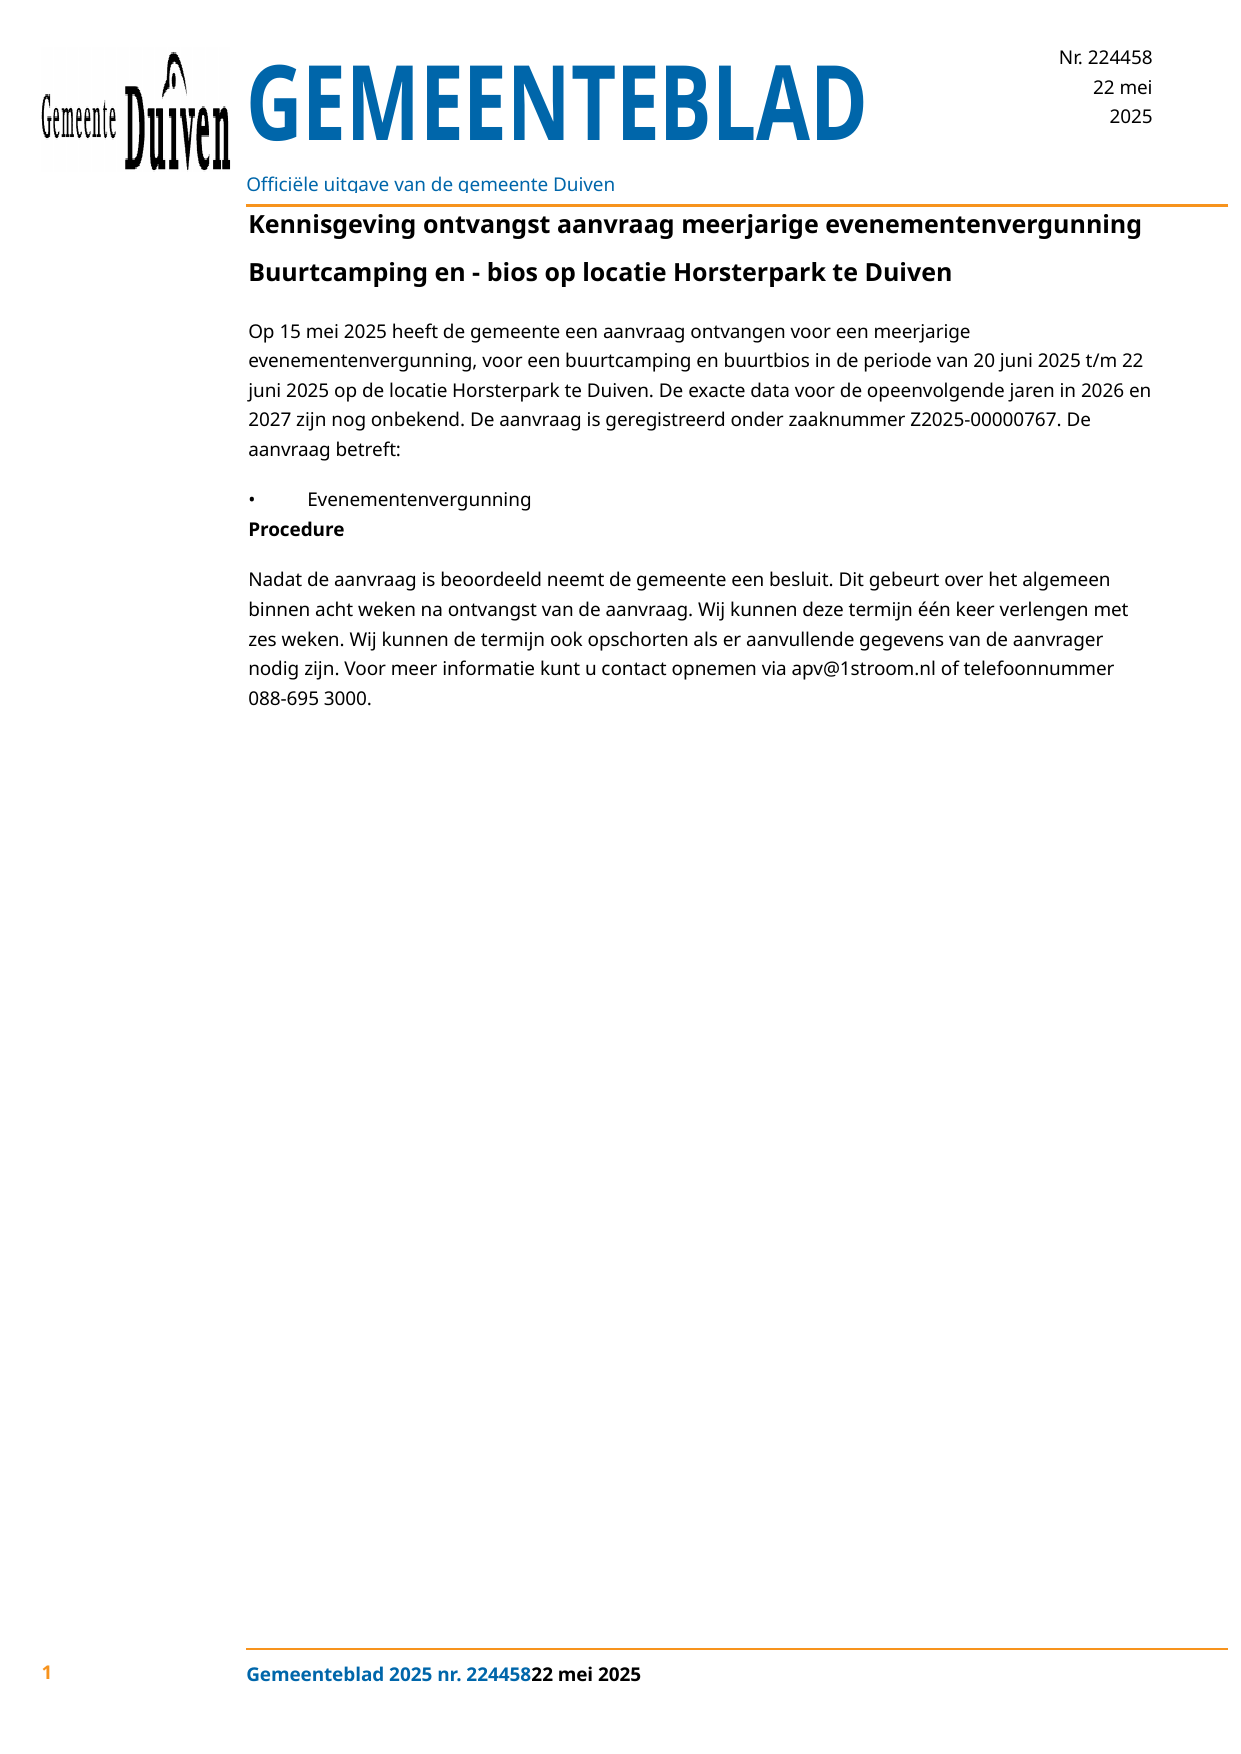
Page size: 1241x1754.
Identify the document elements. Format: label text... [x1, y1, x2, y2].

picture [41, 47, 231, 172]
text Nadat de aanvraag is beoordeeld neemt de gemeente een besluit. Dit gebeurt over het algemeen binnen acht weken na ontvangst van de aanvraag. Wij kunnen deze termijn één keer verlengen met zes weken. Wij kunnen de termijn ook opschorten als er aanvullende gegevens van de aanvrager nodig zijn. Voor meer informatie kunt u contact opnemen via apv@1stroom.nl of telefoonnummer 088-695 3000. [248, 567, 1152, 711]
text Op 15 mei 2025 heeft de gemeente een aanvraag ontvangen voor een meerjarige evenementenvergunning, voor een buurtcamping en buurtbios in de periode van 20 juni 2025 t/m 22 juni 2025 op de locatie Horsterpark te Duiven. De exacte data voor de opeenvolgende jaren in 2026 en 2027 zijn nog onbekend. De aanvraag is geregistreerd onder zaaknummer Z2025-00000767. De aanvraag betreft: [248, 318, 1152, 462]
text Kennisgeving ontvangst aanvraag meerjarige evenementenvergunning Buurtcamping en - bios op locatie Horsterpark te Duiven [248, 207, 1152, 288]
list Evenementenvergunning [248, 487, 1152, 512]
text Procedure [248, 516, 1152, 542]
